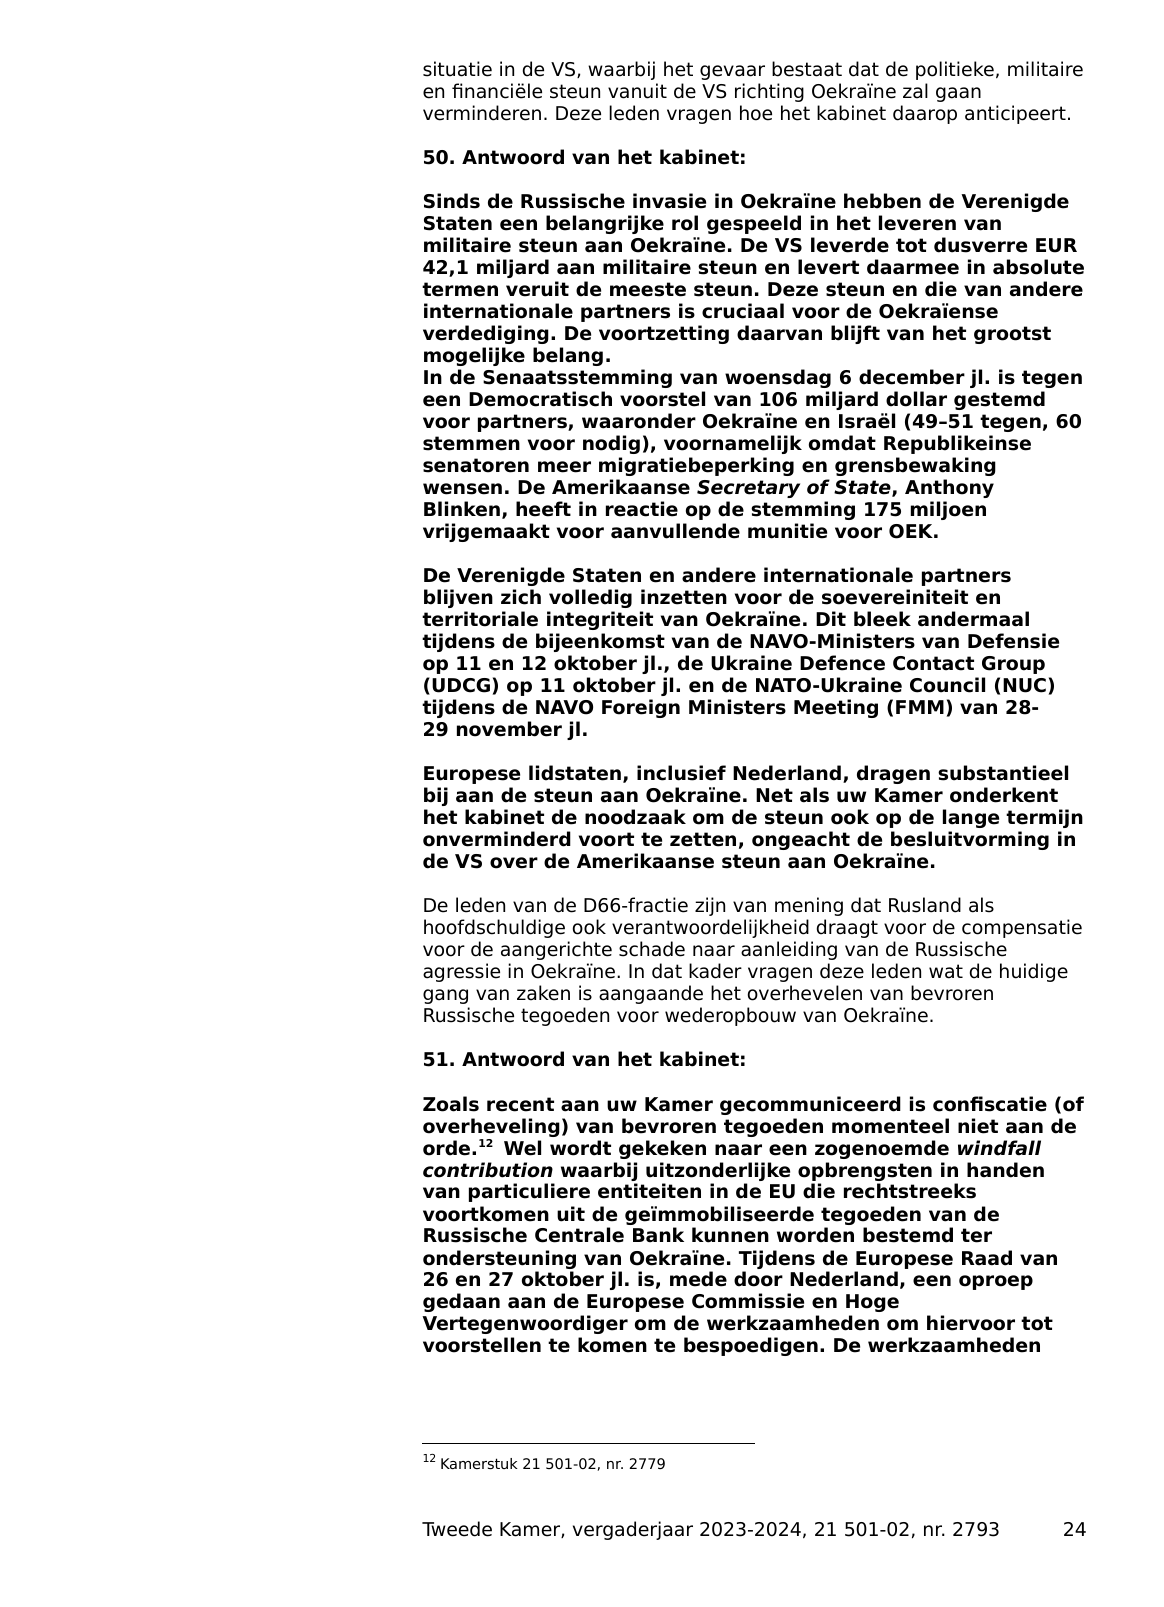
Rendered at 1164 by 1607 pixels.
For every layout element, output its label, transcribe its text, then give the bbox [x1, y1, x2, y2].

text Sinds de Russische invasie in Oekraïne hebben de Verenigde Staten een belangrijke rol gespeeld in het leveren van militaire steun aan Oekraïne. De VS leverde tot dusverre EUR 42,1 miljard aan militaire steun en levert daarmee in absolute termen veruit de meeste steun. Deze steun en die van andere internationale partners is cruciaal voor de Oekraïense verdediging. De voortzetting daarvan blijft van het grootst mogelijke belang. [422, 191, 1087, 367]
text Kamerstuk 21 501-02, nr. 2779 [422, 1452, 1087, 1474]
subtitle 51. Antwoord van het kabinet: [422, 1049, 1087, 1071]
text Europese lidstaten, inclusief Nederland, dragen substantieel bij aan de steun aan Oekraïne. Net als uw Kamer onderkent het kabinet de noodzaak om de steun ook op de lange termijn onverminderd voort te zetten, ongeacht de besluitvorming in de VS over de Amerikaanse steun aan Oekraïne. [422, 763, 1087, 873]
text Zoals recent aan uw Kamer gecommuniceerd is confiscatie (of overheveling) van bevroren tegoeden momenteel niet aan de orde. Wel wordt gekeken naar een zogenoemde windfall contribution waarbij uitzonderlijke opbrengsten in handen van particuliere entiteiten in de EU die rechtstreeks voortkomen uit de geïmmobiliseerde tegoeden van de Russische Centrale Bank kunnen worden bestemd ter ondersteuning van Oekraïne. Tijdens de Europese Raad van 26 en 27 oktober jl. is, mede door Nederland, een oproep gedaan aan de Europese Commissie en Hoge Vertegenwoordiger om de werkzaamheden om hiervoor tot voorstellen te komen te bespoedigen. De werkzaamheden [422, 1093, 1087, 1357]
subtitle 50. Antwoord van het kabinet: [422, 147, 1087, 169]
text In de Senaatsstemming van woensdag 6 december jl. is tegen een Democratisch voorstel van 106 miljard dollar gestemd voor partners, waaronder Oekraïne en Israël (49–51 tegen, 60 stemmen voor nodig), voornamelijk omdat Republikeinse senatoren meer migratiebeperking en grensbewaking wensen. De Amerikaanse Secretary of State, Anthony Blinken, heeft in reactie op de stemming 175 miljoen vrijgemaakt voor aanvullende munitie voor OEK. [422, 367, 1087, 543]
text De Verenigde Staten en andere internationale partners blijven zich volledig inzetten voor de soevereiniteit en territoriale integriteit van Oekraïne. Dit bleek andermaal tijdens de bijeenkomst van de NAVO-Ministers van Defensie op 11 en 12 oktober jl., de Ukraine Defence Contact Group (UDCG) op 11 oktober jl. en de NATO-Ukraine Council (NUC) tijdens de NAVO Foreign Ministers Meeting (FMM) van 28-29 november jl. [422, 565, 1087, 741]
text situatie in de VS, waarbij het gevaar bestaat dat de politieke, militaire en financiële steun vanuit de VS richting Oekraïne zal gaan verminderen. Deze leden vragen hoe het kabinet daarop anticipeert. [422, 59, 1087, 125]
text De leden van de D66-fractie zijn van mening dat Rusland als hoofdschuldige ook verantwoordelijkheid draagt voor de compensatie voor de aangerichte schade naar aanleiding van de Russische agressie in Oekraïne. In dat kader vragen deze leden wat de huidige gang van zaken is aangaande het overhevelen van bevroren Russische tegoeden voor wederopbouw van Oekraïne. [422, 895, 1087, 1027]
